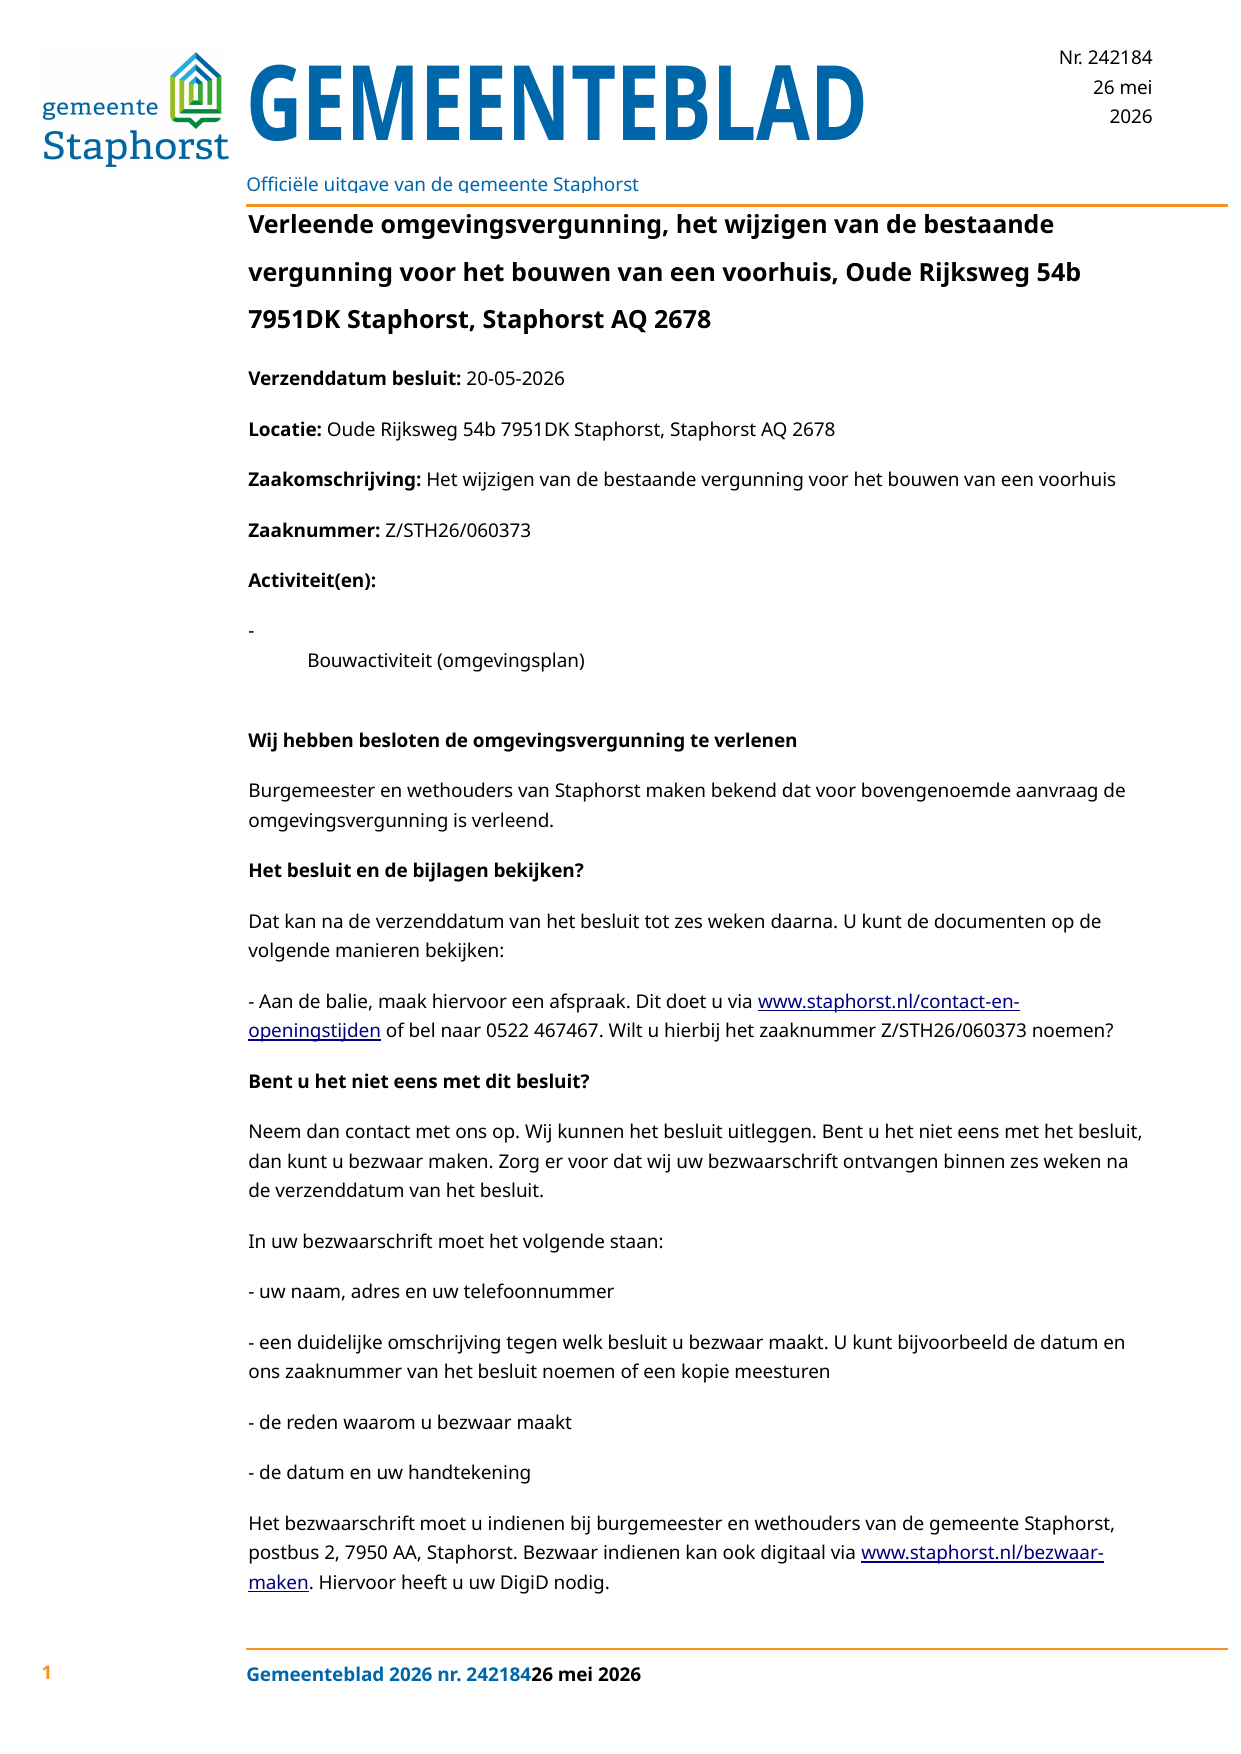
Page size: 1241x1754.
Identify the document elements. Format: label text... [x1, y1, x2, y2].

text Burgemeester en wethouders van Staphorst maken bekend dat voor bovengenoemde aanvraag de omgevingsvergunning is verleend. [248, 778, 1152, 833]
text Wij hebben besloten de omgevingsvergunning te verlenen [248, 727, 1152, 753]
text Neem dan contact met ons op. Wij kunnen het besluit uitleggen. Bent u het niet eens met het besluit, dan kunt u bezwaar maken. Zorg er voor dat wij uw bezwaarschrift ontvangen binnen zes weken na de verzenddatum van het besluit. [248, 1118, 1152, 1203]
text - uw naam, adres en uw telefoonnummer [248, 1278, 1152, 1304]
text - een duidelijke omschrijving tegen welk besluit u bezwaar maakt. U kunt bijvoorbeeld de datum en ons zaaknummer van het besluit noemen of een kopie meesturen [248, 1329, 1152, 1384]
text Dat kan na de verzenddatum van het besluit tot zes weken daarna. U kunt de documenten op de volgende manieren bekijken: [248, 908, 1152, 963]
text Verzenddatum besluit: 20-05-2026 [248, 366, 1152, 391]
text In uw bezwaarschrift moet het volgende staan: [248, 1228, 1152, 1254]
text Activiteit(en): [248, 567, 1152, 593]
text Bent u het niet eens met dit besluit? [248, 1068, 1152, 1094]
text - de reden waarom u bezwaar maakt [248, 1409, 1152, 1434]
text Het bezwaarschrift moet u indienen bij burgemeester en wethouders van de gemeente Staphorst, postbus 2, 7950 AA, Staphorst. Bezwaar indienen kan ook digitaal via www.staphorst.nl/bezwaar-maken. Hiervoor heeft u uw DigiD nodig. [248, 1510, 1152, 1594]
text Zaakomschrijving: Het wijzigen van de bestaande vergunning voor het bouwen van een voorhuis [248, 466, 1152, 492]
text Verleende omgevingsvergunning, het wijzigen van de bestaande vergunning voor het bouwen van een voorhuis, Oude Rijksweg 54b 7951DK Staphorst, Staphorst AQ 2678 [248, 207, 1152, 336]
text - de datum en uw handtekening [248, 1459, 1152, 1485]
text Het besluit en de bijlagen bekijken? [248, 858, 1152, 883]
text - Aan de balie, maak hiervoor een afspraak. Dit doet u via www.staphorst.nl/contact-en-openingstijden of bel naar 0522 467467. Wilt u hierbij het zaaknummer Z/STH26/060373 noemen? [248, 988, 1152, 1043]
text Locatie: Oude Rijksweg 54b 7951DK Staphorst, Staphorst AQ 2678 [248, 416, 1152, 442]
text Zaaknummer: Z/STH26/060373 [248, 517, 1152, 542]
picture [41, 47, 231, 172]
list Bouwactiviteit (omgevingsplan) [248, 647, 1152, 673]
